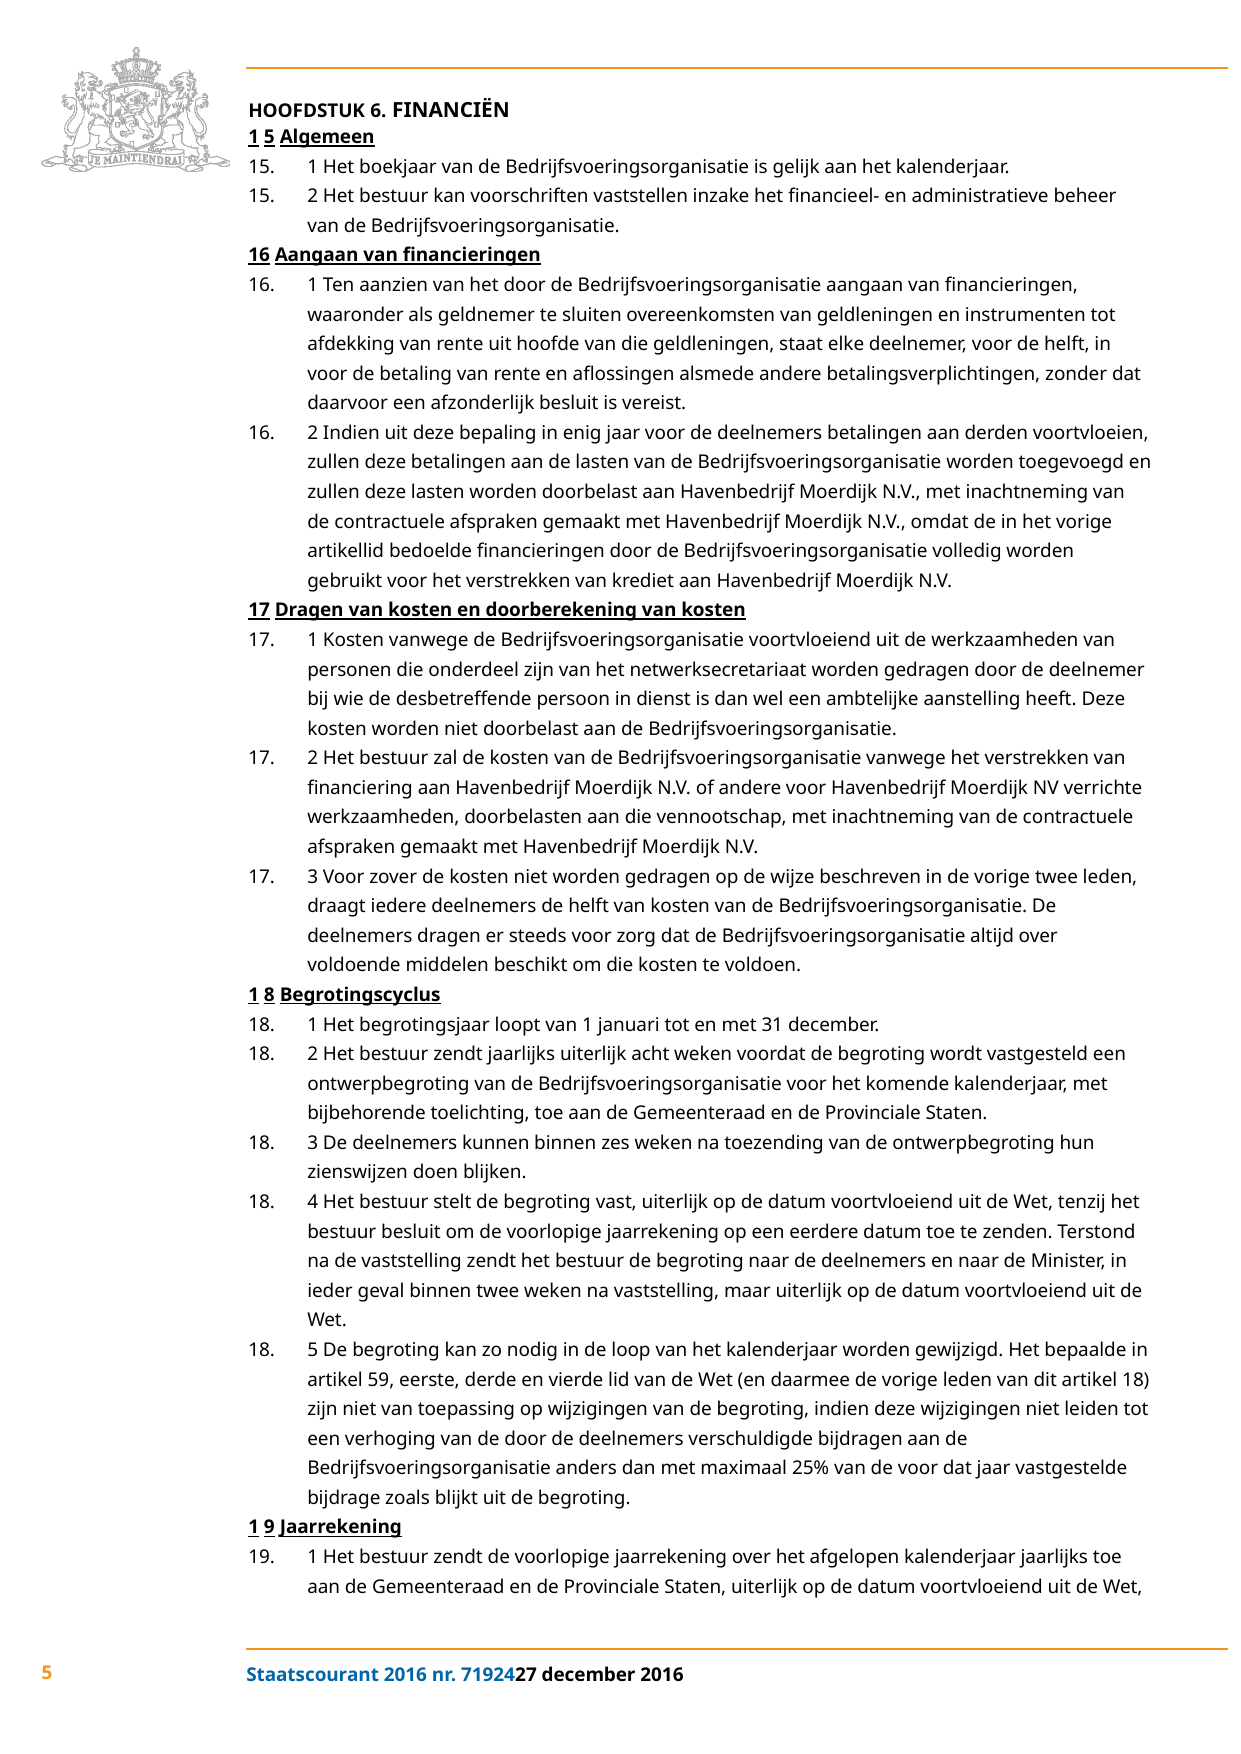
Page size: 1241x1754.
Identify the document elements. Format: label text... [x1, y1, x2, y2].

picture [41, 47, 231, 172]
text 1 9 Jaarrekening [248, 1514, 1152, 1539]
list 2 Het bestuur kan voorschriften vaststellen inzake het financieel- en administratieve beheer van de Bedrijfsvoeringsorganisatie. [248, 182, 1152, 238]
list 3 Voor zover de kosten niet worden gedragen op de wijze beschreven in de vorige twee leden, draagt iedere deelnemers de helft van kosten van de Bedrijfsvoeringsorganisatie. De deelnemers dragen er steeds voor zorg dat de Bedrijfsvoeringsorganisatie altijd over voldoende middelen beschikt om die kosten te voldoen. [248, 863, 1152, 977]
list 1 Ten aanzien van het door de Bedrijfsvoeringsorganisatie aangaan van financieringen, waaronder als geldnemer te sluiten overeenkomsten van geldleningen en instrumenten tot afdekking van rente uit hoofde van die geldleningen, staat elke deelnemer, voor de helft, in voor de betaling van rente en aflossingen alsmede andere betalingsverplichtingen, zonder dat daarvoor een afzonderlijk besluit is vereist. [248, 271, 1152, 415]
list 1 Het boekjaar van de Bedrijfsvoeringsorganisatie is gelijk aan het kalenderjaar. [248, 153, 1152, 178]
list 1 Het begrotingsjaar loopt van 1 januari tot en met 31 december. [248, 1011, 1152, 1036]
text 17 Dragen van kosten en doorberekening van kosten [248, 597, 1152, 622]
list 2 Indien uit deze bepaling in enig jaar voor de deelnemers betalingen aan derden voortvloeien, zullen deze betalingen aan de lasten van de Bedrijfsvoeringsorganisatie worden toegevoegd en zullen deze lasten worden doorbelast aan Havenbedrijf Moerdijk N.V., met inachtneming van de contractuele afspraken gemaakt met Havenbedrijf Moerdijk N.V., omdat de in het vorige artikellid bedoelde financieringen door de Bedrijfsvoeringsorganisatie volledig worden gebruikt voor het verstrekken van krediet aan Havenbedrijf Moerdijk N.V. [248, 419, 1152, 593]
list 3 De deelnemers kunnen binnen zes weken na toezending van de ontwerpbegroting hun zienswijzen doen blijken. [248, 1129, 1152, 1184]
list 1 Kosten vanwege de Bedrijfsvoeringsorganisatie voortvloeiend uit de werkzaamheden van personen die onderdeel zijn van het netwerksecretariaat worden gedragen door de deelnemer bij wie de desbetreffende persoon in dienst is dan wel een ambtelijke aanstelling heeft. Deze kosten worden niet doorbelast aan de Bedrijfsvoeringsorganisatie. [248, 626, 1152, 741]
list 2 Het bestuur zendt jaarlijks uiterlijk acht weken voordat de begroting wordt vastgesteld een ontwerpbegroting van de Bedrijfsvoeringsorganisatie voor het komende kalenderjaar, met bijbehorende toelichting, toe aan de Gemeenteraad en de Provinciale Staten. [248, 1040, 1152, 1125]
list 1 Het bestuur zendt de voorlopige jaarrekening over het afgelopen kalenderjaar jaarlijks toe aan de Gemeenteraad en de Provinciale Staten, uiterlijk op de datum voortvloeiend uit de Wet, [248, 1543, 1152, 1598]
text 1 5 Algemeen [248, 123, 1152, 149]
list 4 Het bestuur stelt de begroting vast, uiterlijk op de datum voortvloeiend uit de Wet, tenzij het bestuur besluit om de voorlopige jaarrekening op een eerdere datum toe te zenden. Terstond na de vaststelling zendt het bestuur de begroting naar de deelnemers en naar de Minister, in ieder geval binnen twee weken na vaststelling, maar uiterlijk op de datum voortvloeiend uit de Wet. [248, 1188, 1152, 1332]
text HOOFDSTUK 6. FINANCIËN [248, 95, 1152, 123]
list 2 Het bestuur zal de kosten van de Bedrijfsvoeringsorganisatie vanwege het verstrekken van financiering aan Havenbedrijf Moerdijk N.V. of andere voor Havenbedrijf Moerdijk NV verrichte werkzaamheden, doorbelasten aan die vennootschap, met inachtneming van de contractuele afspraken gemaakt met Havenbedrijf Moerdijk N.V. [248, 744, 1152, 859]
list 5 De begroting kan zo nodig in de loop van het kalenderjaar worden gewijzigd. Het bepaalde in artikel 59, eerste, derde en vierde lid van de Wet (en daarmee de vorige leden van dit artikel 18) zijn niet van toepassing op wijzigingen van de begroting, indien deze wijzigingen niet leiden tot een verhoging van de door de deelnemers verschuldigde bijdragen aan de Bedrijfsvoeringsorganisatie anders dan met maximaal 25% van de voor dat jaar vastgestelde bijdrage zoals blijkt uit de begroting. [248, 1336, 1152, 1510]
text 16 Aangaan van financieringen [248, 242, 1152, 267]
text 1 8 Begrotingscyclus [248, 981, 1152, 1007]
